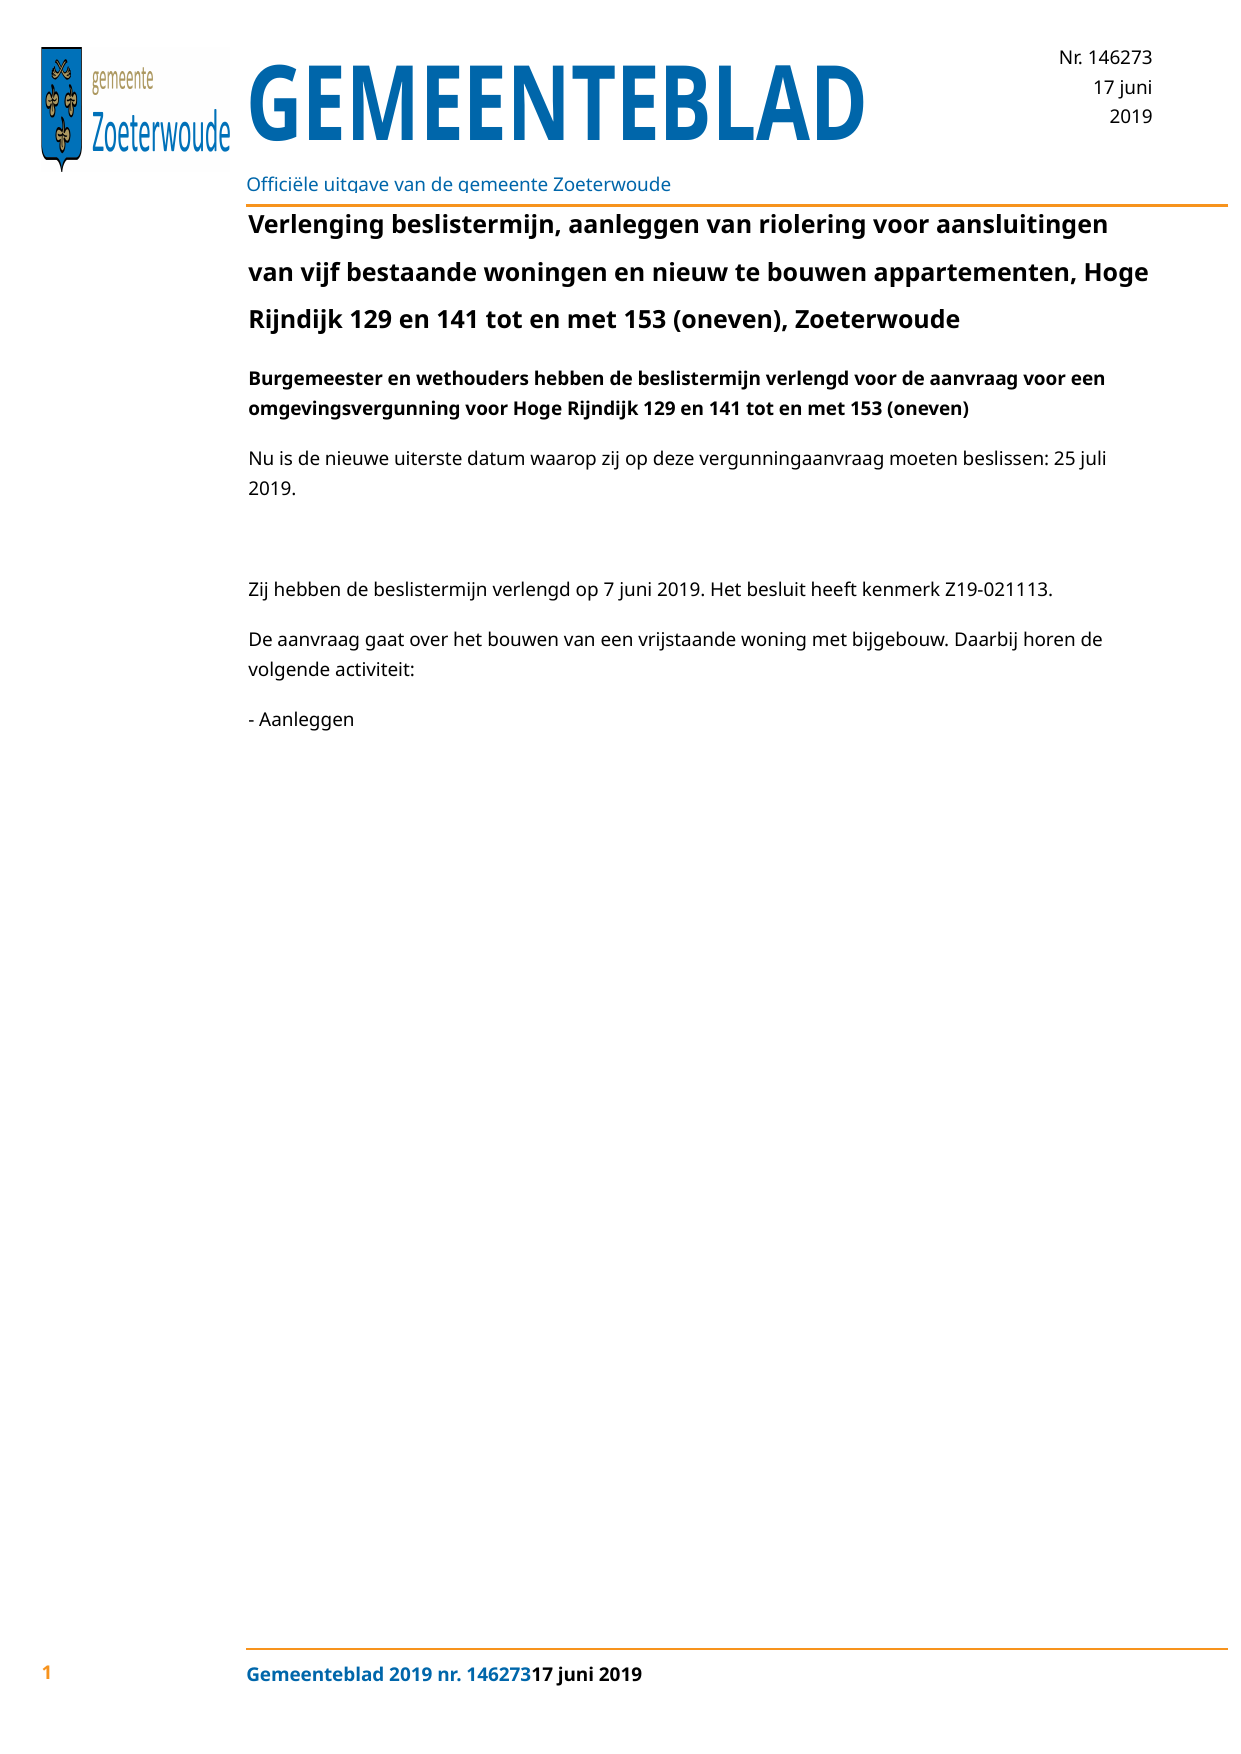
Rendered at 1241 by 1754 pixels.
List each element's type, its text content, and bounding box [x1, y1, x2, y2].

text - Aanleggen [248, 706, 1152, 732]
text Zij hebben de beslistermijn verlengd op 7 juni 2019. Het besluit heeft kenmerk Z19-021113. [248, 576, 1152, 602]
picture [41, 47, 231, 172]
text Burgemeester en wethouders hebben de beslistermijn verlengd voor de aanvraag voor een omgevingsvergunning voor Hoge Rijndijk 129 en 141 tot en met 153 (oneven) [248, 366, 1152, 421]
text Nu is de nieuwe uiterste datum waarop zij op deze vergunningaanvraag moeten beslissen: 25 juli 2019. [248, 446, 1152, 501]
text De aanvraag gaat over het bouwen van een vrijstaande woning met bijgebouw. Daarbij horen de volgende activiteit: [248, 626, 1152, 682]
text Verlenging beslistermijn, aanleggen van riolering voor aansluitingen van vijf bestaande woningen en nieuw te bouwen appartementen, Hoge Rijndijk 129 en 141 tot en met 153 (oneven), Zoeterwoude [248, 207, 1152, 336]
